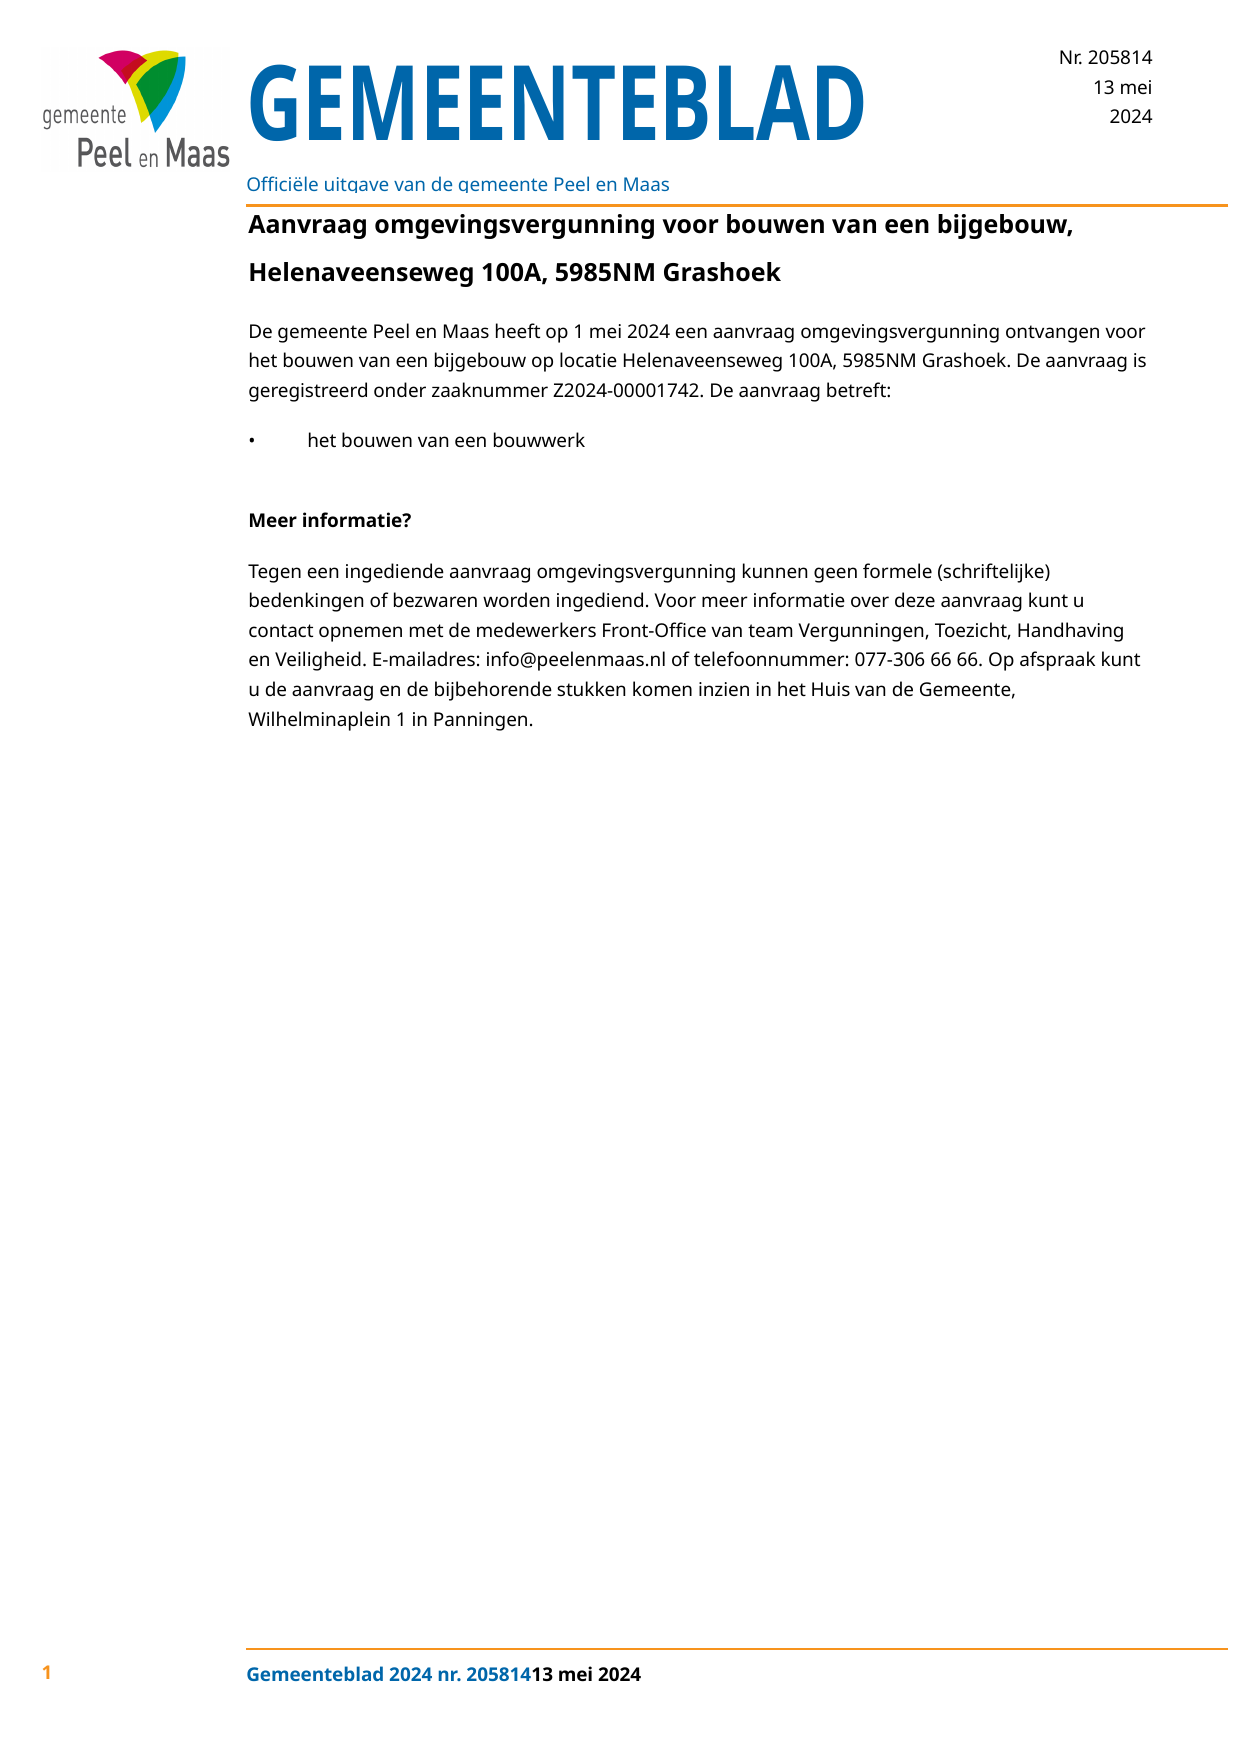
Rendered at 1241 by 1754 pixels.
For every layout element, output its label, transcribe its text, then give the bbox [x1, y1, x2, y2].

text De gemeente Peel en Maas heeft op 1 mei 2024 een aanvraag omgevingsvergunning ontvangen voor het bouwen van een bijgebouw op locatie Helenaveenseweg 100A, 5985NM Grashoek. De aanvraag is geregistreerd onder zaaknummer Z2024-00001742. De aanvraag betreft: [248, 318, 1152, 403]
text Meer informatie? [248, 507, 1152, 533]
text Aanvraag omgevingsvergunning voor bouwen van een bijgebouw, Helenaveenseweg 100A, 5985NM Grashoek [248, 207, 1152, 288]
picture [41, 47, 231, 172]
text Tegen een ingediende aanvraag omgevingsvergunning kunnen geen formele (schriftelijke) bedenkingen of bezwaren worden ingediend. Voor meer informatie over deze aanvraag kunt u contact opnemen met de medewerkers Front-Office van team Vergunningen, Toezicht, Handhaving en Veiligheid. E-mailadres: info@peelenmaas.nl of telefoonnummer: 077-306 66 66. Op afspraak kunt u de aanvraag en de bijbehorende stukken komen inzien in het Huis van de Gemeente, Wilhelminaplein 1 in Panningen. [248, 558, 1152, 732]
list het bouwen van een bouwwerk [248, 427, 1152, 453]
